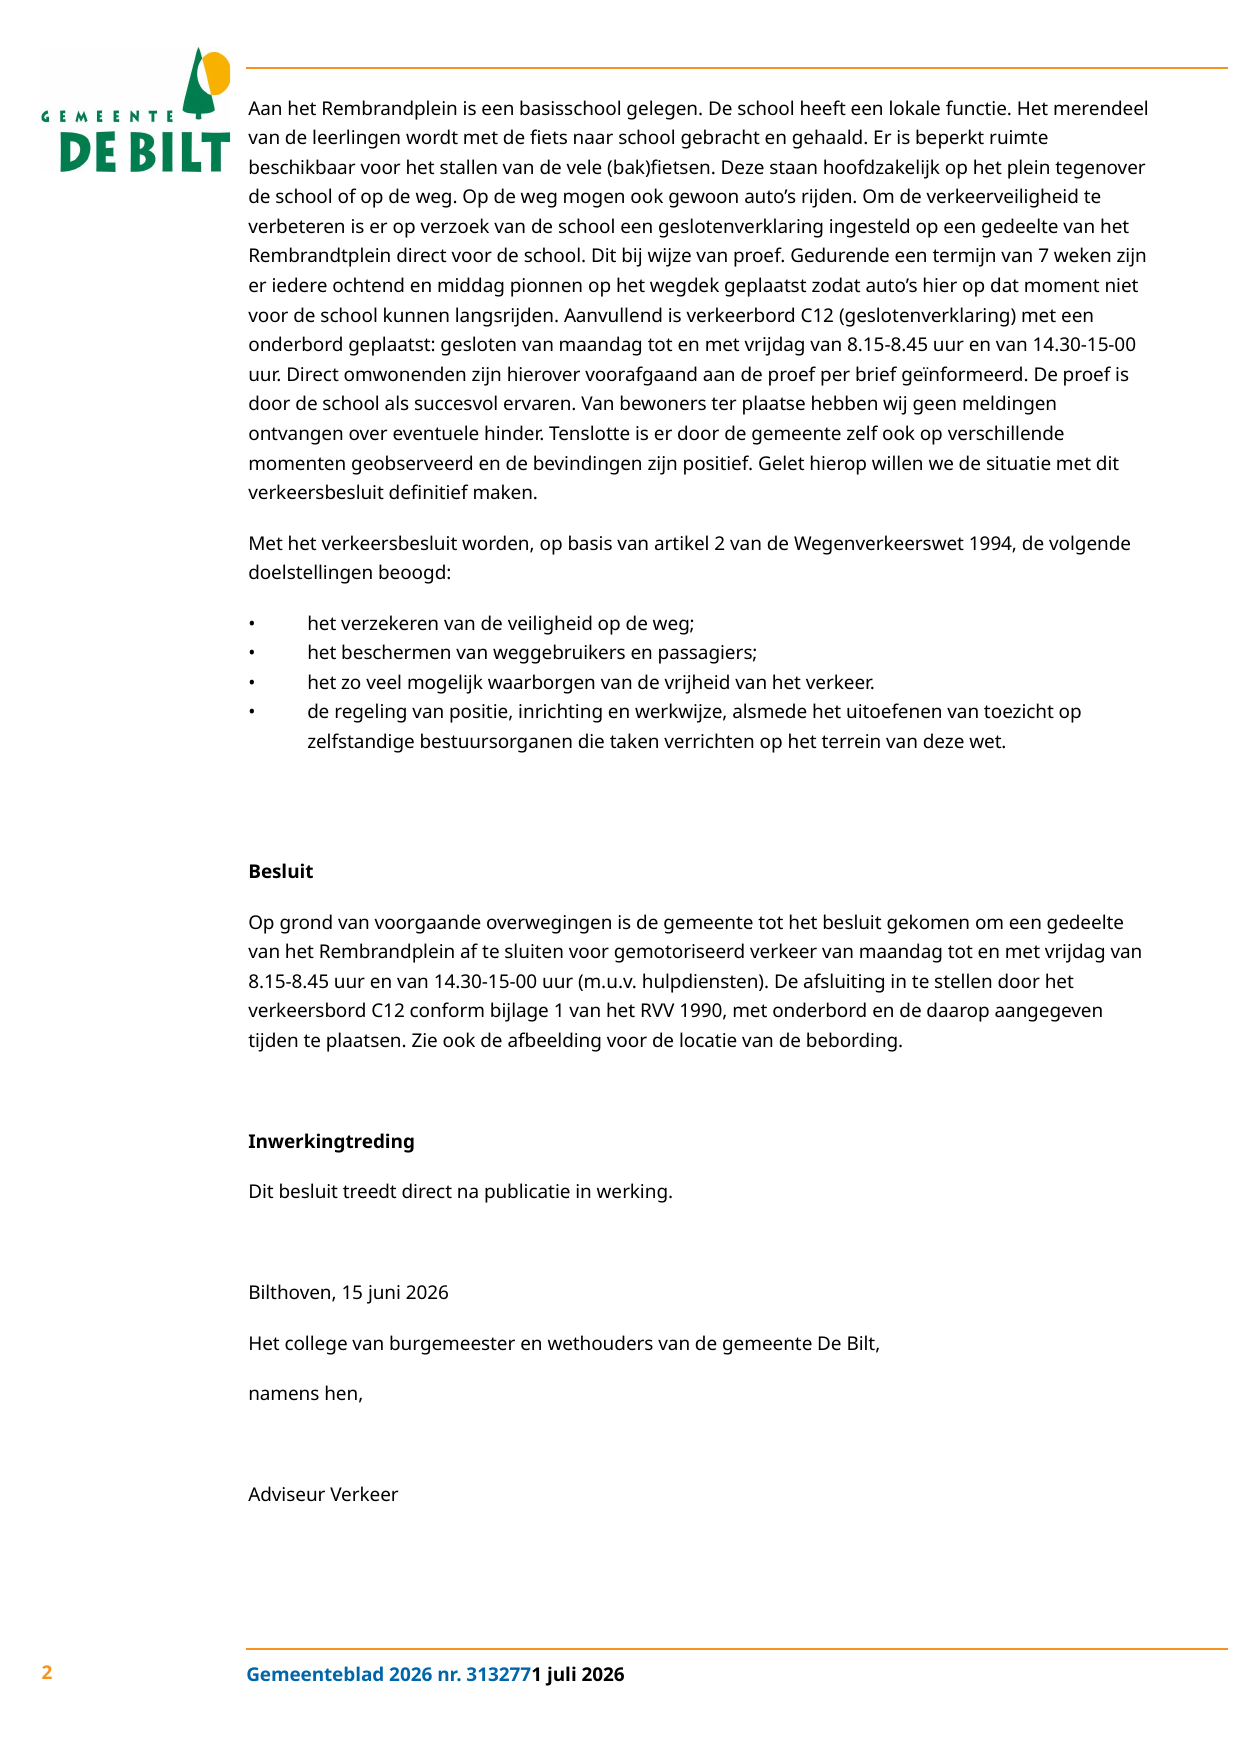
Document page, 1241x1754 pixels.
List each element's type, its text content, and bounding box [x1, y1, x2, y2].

list het beschermen van weggebruikers en passagiers; [248, 639, 1152, 665]
list de regeling van positie, inrichting en werkwijze, alsmede het uitoefenen van toezicht op zelfstandige bestuursorganen die taken verrichten op het terrein van deze wet. [248, 698, 1152, 754]
text Het college van burgemeester en wethouders van de gemeente De Bilt, [248, 1330, 1152, 1356]
text Besluit [248, 858, 1152, 884]
text namens hen, [248, 1380, 1152, 1406]
text Aan het Rembrandplein is een basisschool gelegen. De school heeft een lokale functie. Het merendeel van de leerlingen wordt met de fiets naar school gebracht en gehaald. Er is beperkt ruimte beschikbaar voor het stallen van de vele (bak)fietsen. Deze staan hoofdzakelijk op het plein tegenover de school of op de weg. Op de weg mogen ook gewoon auto’s rijden. Om de verkeerveiligheid te verbeteren is er op verzoek van de school een geslotenverklaring ingesteld op een gedeelte van het Rembrandtplein direct voor de school. Dit bij wijze van proef. Gedurende een termijn van 7 weken zijn er iedere ochtend en middag pionnen op het wegdek geplaatst zodat auto’s hier op dat moment niet voor de school kunnen langsrijden. Aanvullend is verkeerbord C12 (geslotenverklaring) met een onderbord geplaatst: gesloten van maandag tot en met vrijdag van 8.15-8.45 uur en van 14.30-15-00 uur. Direct omwonenden zijn hierover voorafgaand aan de proef per brief geïnformeerd. De proef is door de school als succesvol ervaren. Van bewoners ter plaatse hebben wij geen meldingen ontvangen over eventuele hinder. Tenslotte is er door de gemeente zelf ook op verschillende momenten geobserveerd en de bevindingen zijn positief. Gelet hierop willen we de situatie met dit verkeersbesluit definitief maken. [248, 95, 1152, 505]
text Op grond van voorgaande overwegingen is de gemeente tot het besluit gekomen om een gedeelte van het Rembrandplein af te sluiten voor gemotoriseerd verkeer van maandag tot en met vrijdag van 8.15-8.45 uur en van 14.30-15-00 uur (m.u.v. hulpdiensten). De afsluiting in te stellen door het verkeersbord C12 conform bijlage 1 van het RVV 1990, met onderbord en de daarop aangegeven tijden te plaatsen. Zie ook de afbeelding voor de locatie van de bebording. [248, 909, 1152, 1053]
text Bilthoven, 15 juni 2026 [248, 1279, 1152, 1305]
list het verzekeren van de veiligheid op de weg; [248, 610, 1152, 636]
text Inwerkingtreding [248, 1128, 1152, 1154]
text Met het verkeersbesluit worden, op basis van artikel 2 van de Wegenverkeerswet 1994, de volgende doelstellingen beoogd: [248, 530, 1152, 585]
list het zo veel mogelijk waarborgen van de vrijheid van het verkeer. [248, 669, 1152, 695]
picture [41, 47, 231, 172]
text Dit besluit treedt direct na publicatie in werking. [248, 1178, 1152, 1204]
text Adviseur Verkeer [248, 1481, 1152, 1507]
